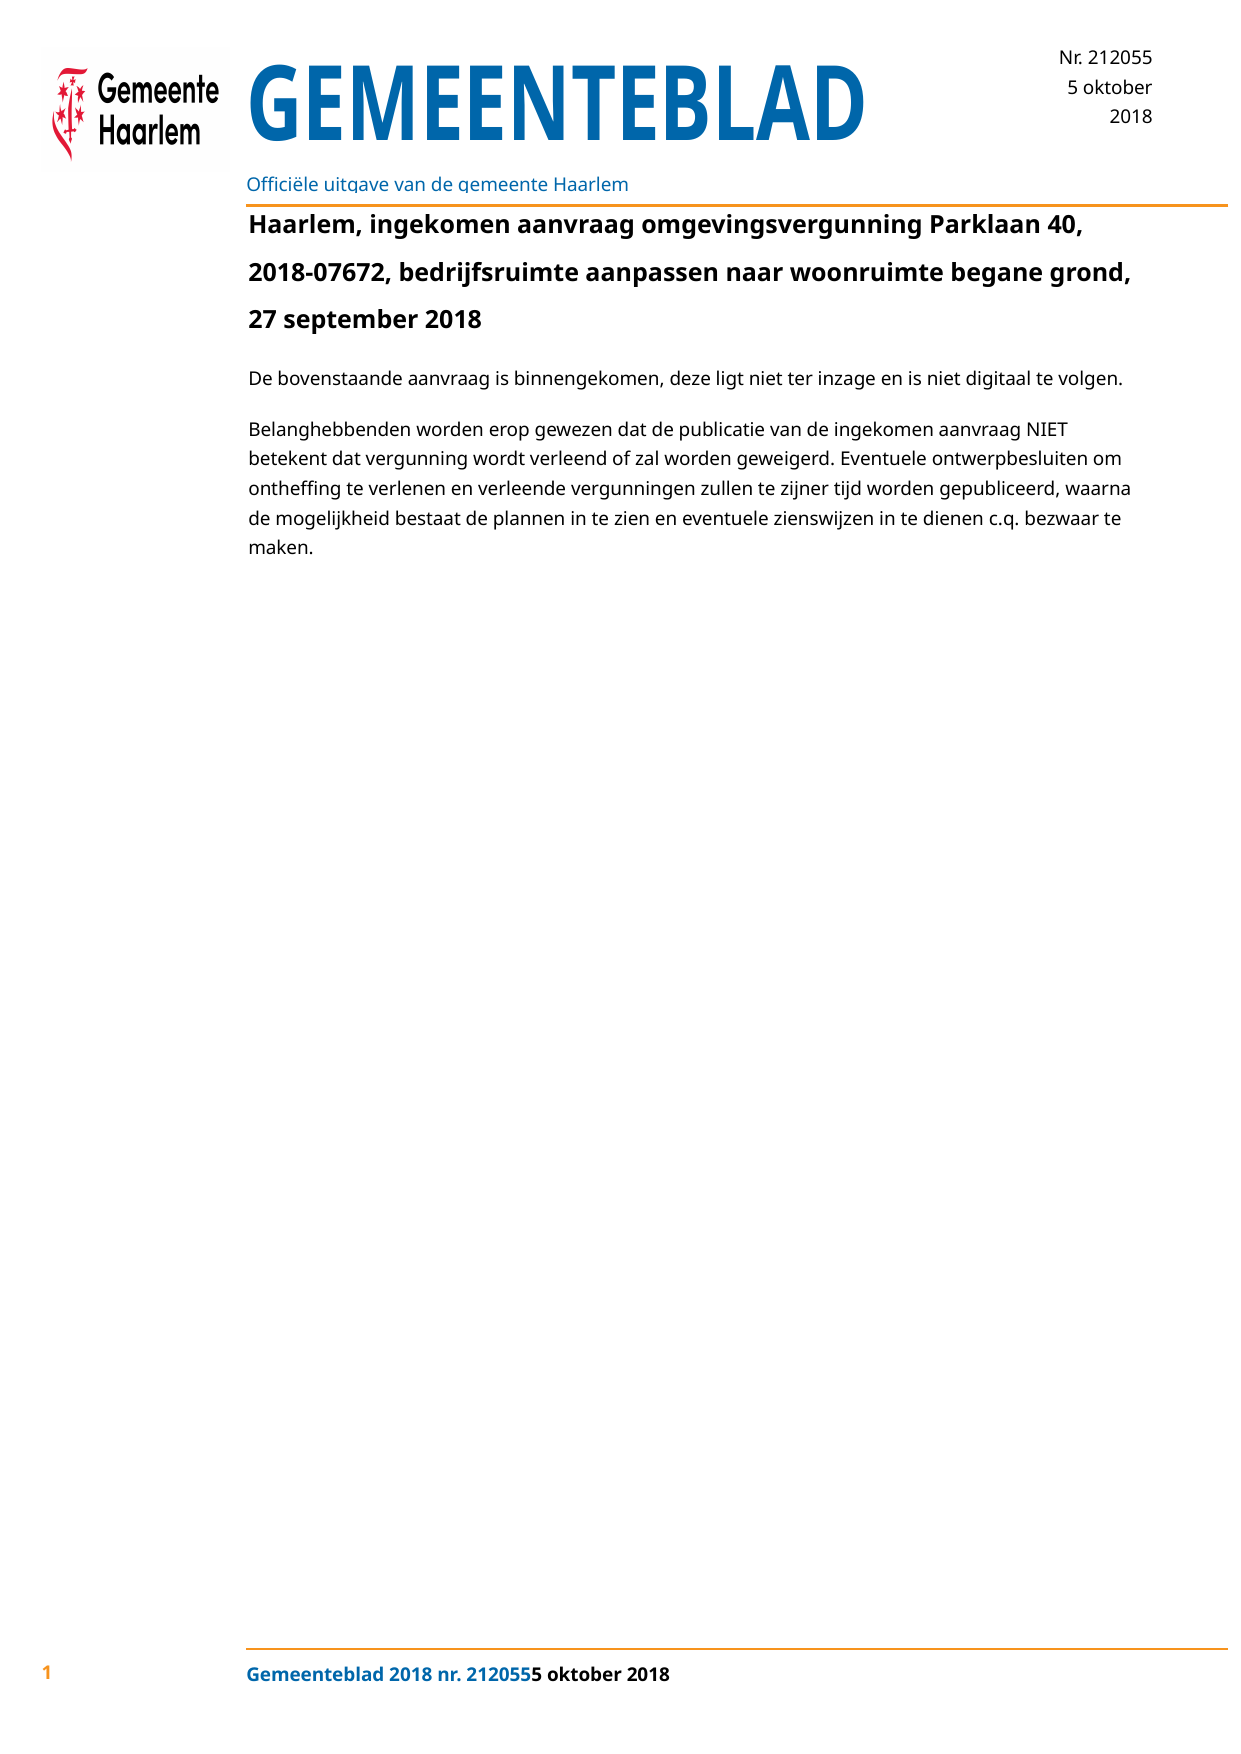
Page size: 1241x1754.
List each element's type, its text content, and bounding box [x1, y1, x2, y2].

text De bovenstaande aanvraag is binnengekomen, deze ligt niet ter inzage en is niet digitaal te volgen. [248, 366, 1152, 391]
text Haarlem, ingekomen aanvraag omgevingsvergunning Parklaan 40, 2018-07672, bedrijfsruimte aanpassen naar woonruimte begane grond, 27 september 2018 [248, 207, 1152, 336]
picture [41, 47, 231, 172]
text Belanghebbenden worden erop gewezen dat de publicatie van de ingekomen aanvraag NIET betekent dat vergunning wordt verleend of zal worden geweigerd. Eventuele ontwerpbesluiten om ontheffing te verlenen en verleende vergunningen zullen te zijner tijd worden gepubliceerd, waarna de mogelijkheid bestaat de plannen in te zien en eventuele zienswijzen in te dienen c.q. bezwaar te maken. [248, 416, 1152, 560]
